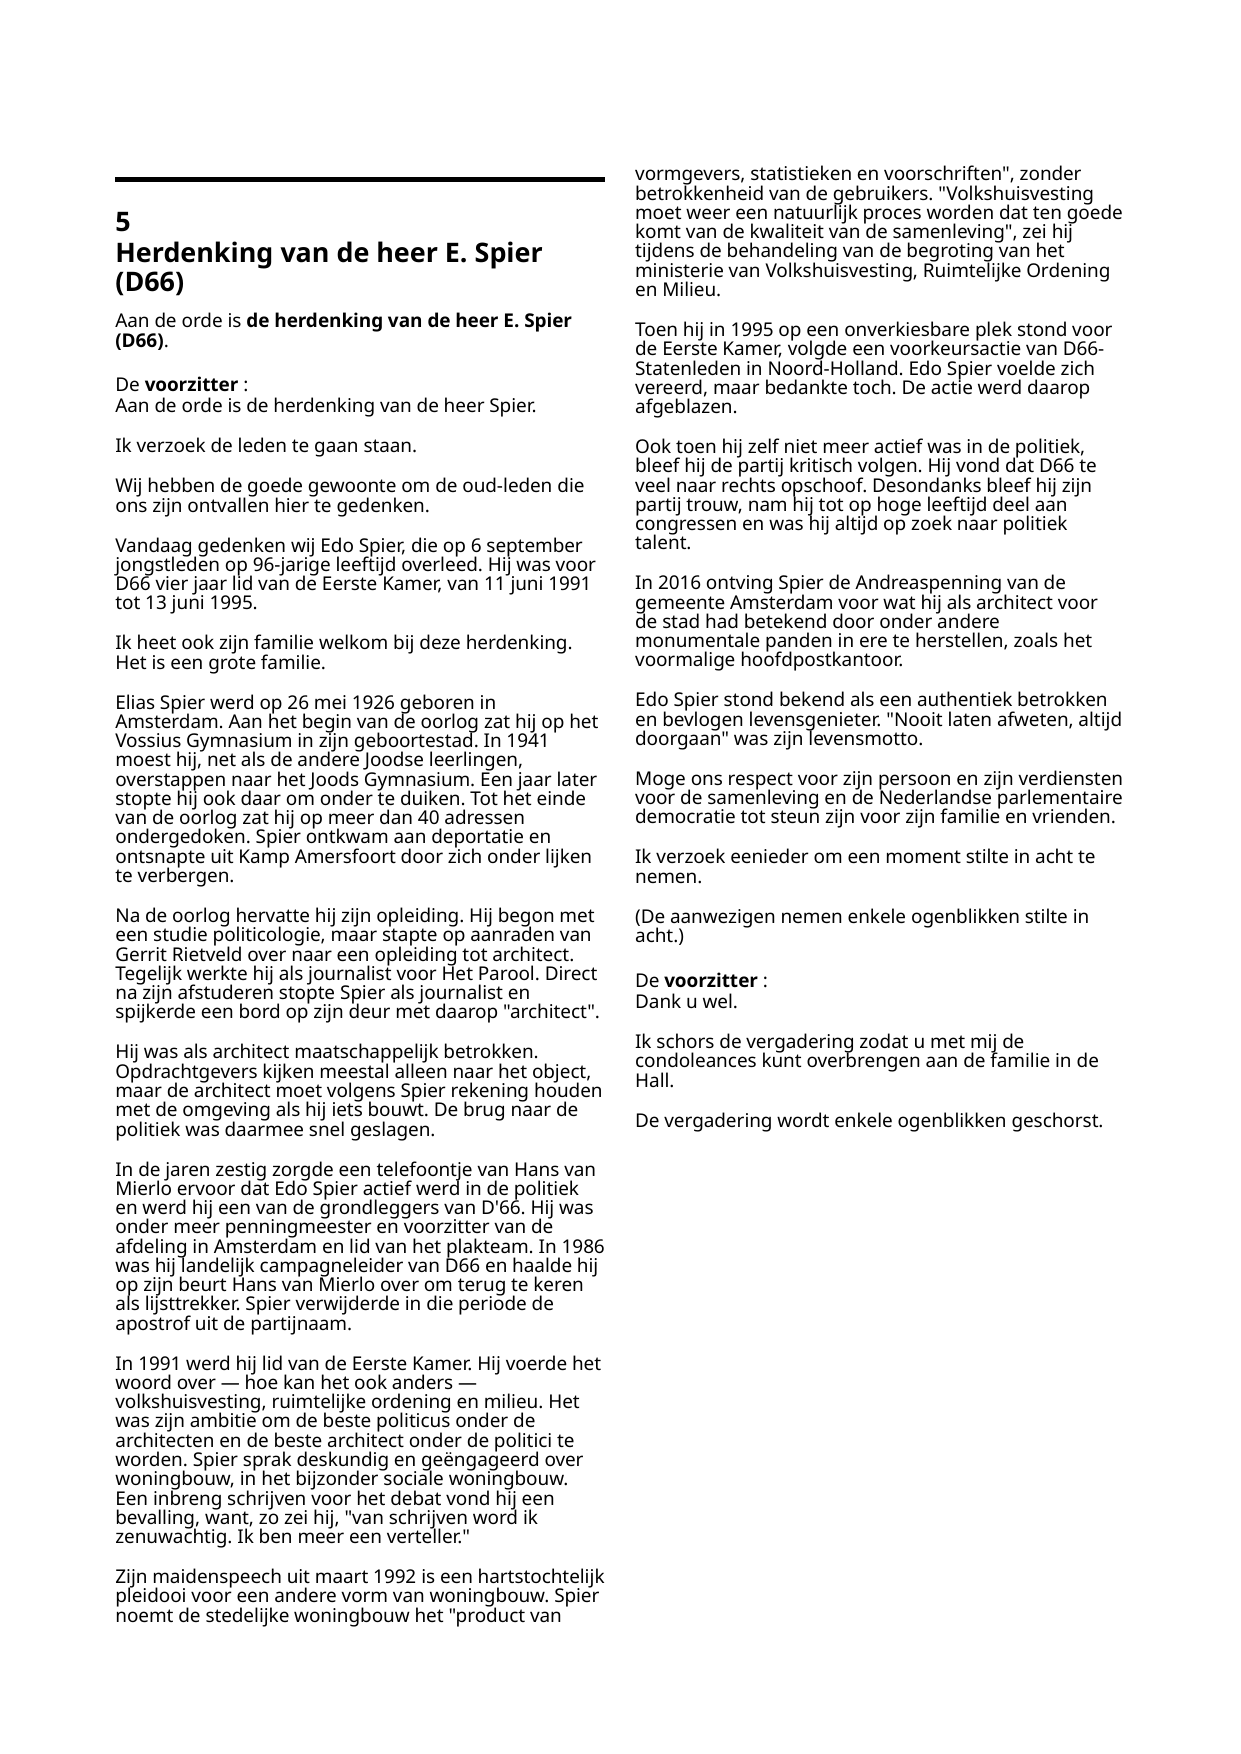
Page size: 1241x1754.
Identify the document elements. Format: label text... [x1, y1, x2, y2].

text De vergadering wordt enkele ogenblikken geschorst. [635, 1112, 1125, 1131]
text Na de oorlog hervatte hij zijn opleiding. Hij begon met een studie politicologie, maar stapte op aanraden van Gerrit Rietveld over naar een opleiding tot architect. Tegelijk werkte hij als journalist voor Het Parool. Direct na zijn afstuderen stopte Spier als journalist en spijkerde een bord op zijn deur met daarop "architect". [115, 907, 605, 1023]
text Wij hebben de goede gewoonte om de oud-leden die ons zijn ontvallen hier te gedenken. [115, 477, 605, 516]
text Ik schors de vergadering zodat u met mij de condoleances kunt overbrengen aan de familie in de Hall. [635, 1033, 1125, 1091]
text Ik verzoek eenieder om een moment stilte in acht te nemen. [635, 848, 1125, 887]
text In 1991 werd hij lid van de Eerste Kamer. Hij voerde het woord over — hoe kan het ook anders — volkshuisvesting, ruimtelijke ordening en milieu. Het was zijn ambitie om de beste politicus onder de architecten en de beste architect onder de politici te worden. Spier sprak deskundig en geëngageerd over woningbouw, in het bijzonder sociale woningbouw. Een inbreng schrijven voor het debat vond hij een bevalling, want, zo zei hij, "van schrijven word ik zenuwachtig. Ik ben meer een verteller." [115, 1355, 605, 1547]
text Edo Spier stond bekend als een authentiek betrokken en bevlogen levensgenieter. "Nooit laten afweten, altijd doorgaan" was zijn levensmotto. [635, 691, 1125, 749]
text Moge ons respect voor zijn persoon en zijn verdiensten voor de samenleving en de Nederlandse parlementaire democratie tot steun zijn voor zijn familie en vrienden. [635, 770, 1125, 828]
text (De aanwezigen nemen enkele ogenblikken stilte in acht.) [635, 908, 1125, 946]
text Aan de orde is de herdenking van de heer E. Spier (D66). [115, 312, 605, 351]
text In de jaren zestig zorgde een telefoontje van Hans van Mierlo ervoor dat Edo Spier actief werd in de politiek en werd hij een van de grondleggers van D'66. Hij was onder meer penningmeester en voorzitter van de afdeling in Amsterdam en lid van het plakteam. In 1986 was hij landelijk campagneleider van D66 en haalde hij op zijn beurt Hans van Mierlo over om terug te keren als lijsttrekker. Spier verwijderde in die periode de apostrof uit de partijnaam. [115, 1161, 605, 1334]
text Ik verzoek de leden te gaan staan. [115, 437, 605, 457]
text De voorzitter : [635, 967, 1125, 993]
text Aan de orde is de herdenking van de heer Spier. [115, 397, 605, 417]
text De voorzitter : [115, 372, 605, 397]
text Ook toen hij zelf niet meer actief was in de politiek, bleef hij de partij kritisch volgen. Hij vond dat D66 te veel naar rechts opschoof. Desondanks bleef hij zijn partij trouw, nam hij tot op hoge leeftijd deel aan congressen en was hij altijd op zoek naar politiek talent. [635, 438, 1125, 554]
text Toen hij in 1995 op een onverkiesbare plek stond voor de Eerste Kamer, volgde een voorkeursactie van D66-Statenleden in Noord-Holland. Edo Spier voelde zich vereerd, maar bedankte toch. De actie werd daarop afgeblazen. [635, 321, 1125, 417]
text Dank u wel. [635, 993, 1125, 1012]
text Vandaag gedenken wij Edo Spier, die op 6 september jongstleden op 96-jarige leeftijd overleed. Hij was voor D66 vier jaar lid van de Eerste Kamer, van 11 juni 1991 tot 13 juni 1995. [115, 537, 605, 614]
text Hij was als architect maatschappelijk betrokken. Opdrachtgevers kijken meestal alleen naar het object, maar de architect moet volgens Spier rekening houden met de omgeving als hij iets bouwt. De brug naar de politiek was daarmee snel geslagen. [115, 1043, 605, 1140]
text Elias Spier werd op 26 mei 1926 geboren in Amsterdam. Aan het begin van de oorlog zat hij op het Vossius Gymnasium in zijn geboortestad. In 1941 moest hij, net als de andere Joodse leerlingen, overstappen naar het Joods Gymnasium. Een jaar later stopte hij ook daar om onder te duiken. Tot het einde van de oorlog zat hij op meer dan 40 adressen ondergedoken. Spier ontkwam aan deportatie en ontsnapte uit Kamp Amersfoort door zich onder lijken te verbergen. [115, 694, 605, 886]
text In 2016 ontving Spier de Andreaspenning van de gemeente Amsterdam voor wat hij als architect voor de stad had betekend door onder andere monumentale panden in ere te herstellen, zoals het voormalige hoofdpostkantoor. [635, 574, 1125, 671]
text Ik heet ook zijn familie welkom bij deze herdenking. Het is een grote familie. [115, 634, 605, 673]
text 5 [115, 203, 605, 239]
text Herdenking van de heer E. Spier (D66) [115, 239, 605, 312]
text vormgevers, statistieken en voorschriften", zonder betrokkenheid van de gebruikers. "Volkshuisvesting moet weer een natuurlijk proces worden dat ten goede komt van de kwaliteit van de samenleving", zei hij tijdens de behandeling van de begroting van het ministerie van Volkshuisvesting, Ruimtelijke Ordening en Milieu. [635, 165, 1125, 300]
text Zijn maidenspeech uit maart 1992 is een hartstochtelijk pleidooi voor een andere vorm van woningbouw. Spier noemt de stedelijke woningbouw het "product van [115, 1568, 605, 1626]
